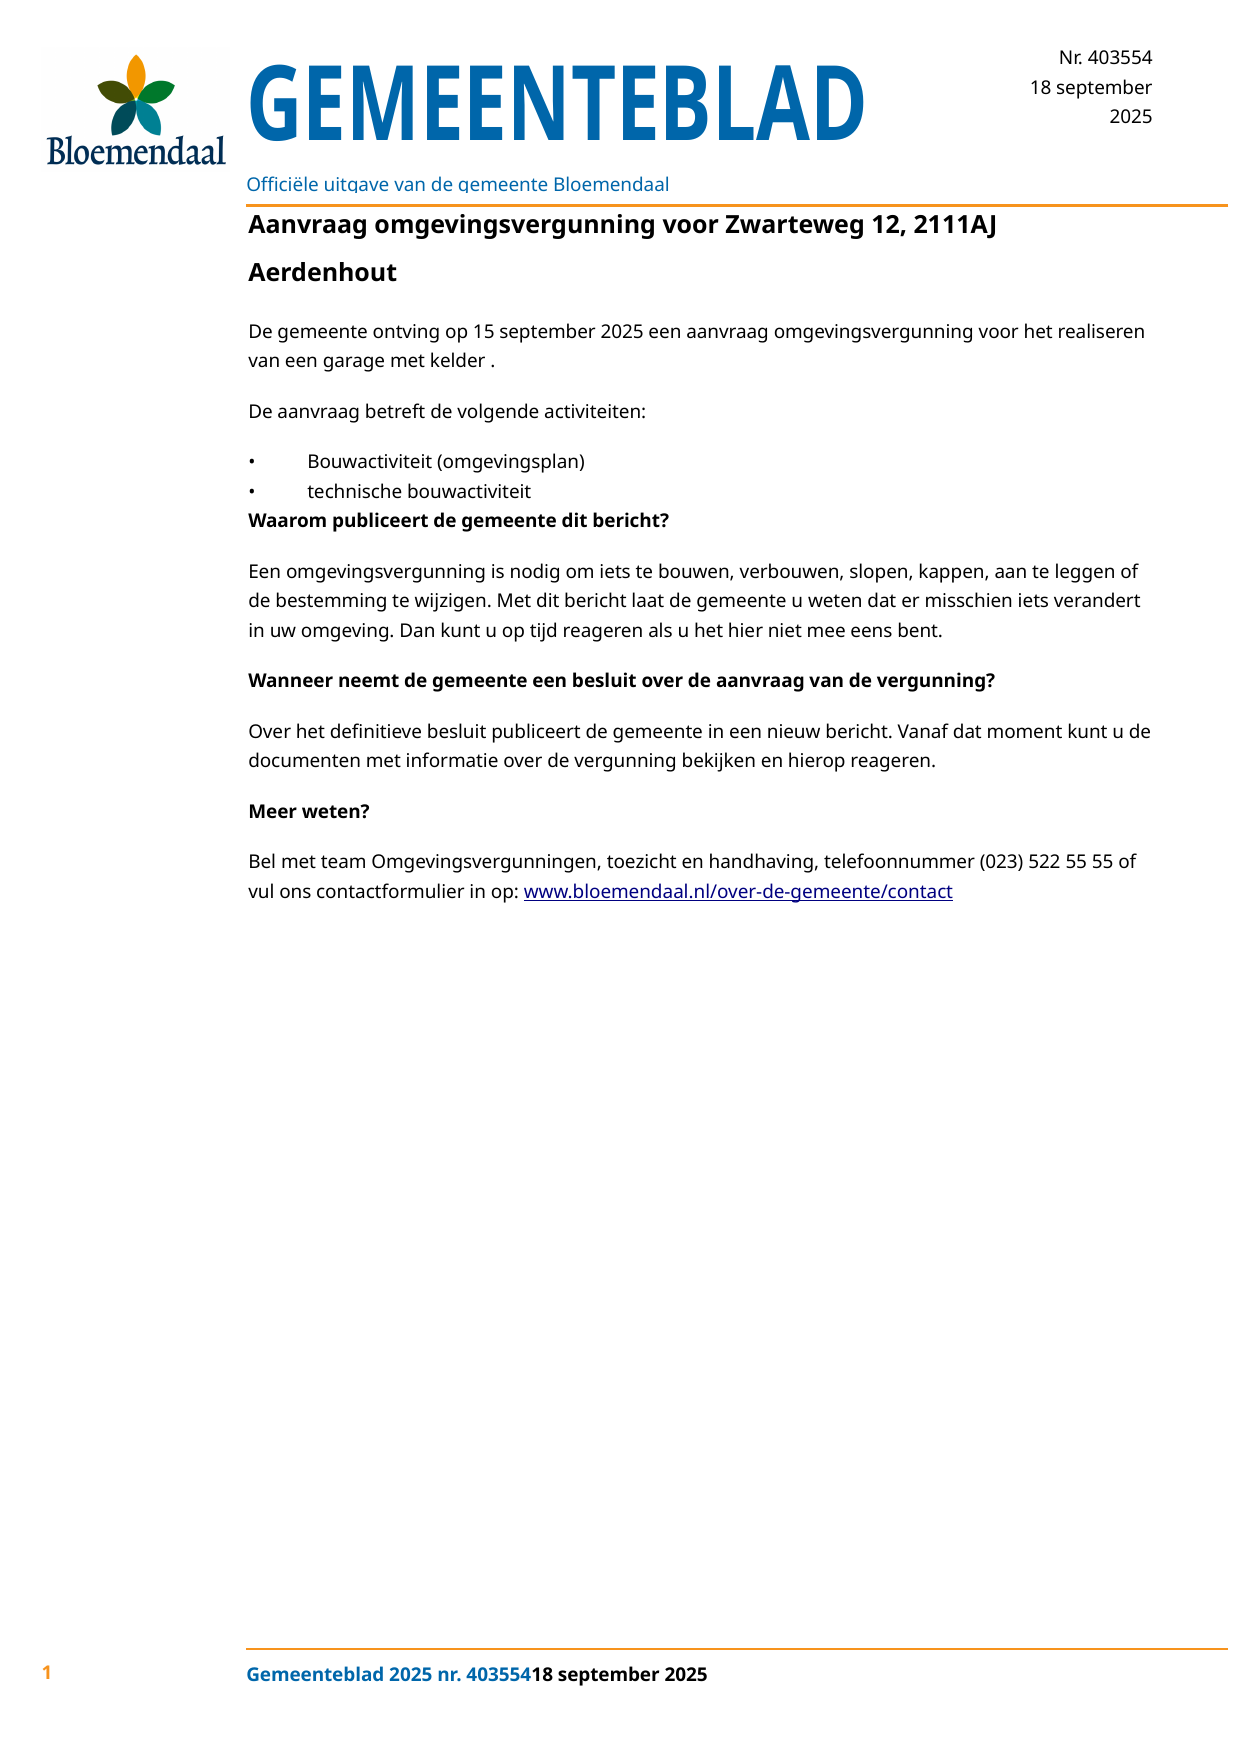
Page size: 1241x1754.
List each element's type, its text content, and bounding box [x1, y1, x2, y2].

text Bel met team Omgevingsvergunningen, toezicht en handhaving, telefoonnummer (023) 522 55 55 of vul ons contactformulier in op: www.bloemendaal.nl/over-de-gemeente/contact [248, 848, 1152, 904]
text Meer weten? [248, 798, 1152, 824]
text De gemeente ontving op 15 september 2025 een aanvraag omgevingsvergunning voor het realiseren van een garage met kelder . [248, 318, 1152, 373]
list technische bouwactiviteit [248, 478, 1152, 504]
text Wanneer neemt de gemeente een besluit over de aanvraag van de vergunning? [248, 667, 1152, 693]
text Waarom publiceert de gemeente dit bericht? [248, 507, 1152, 533]
text Over het definitieve besluit publiceert de gemeente in een nieuw bericht. Vanaf dat moment kunt u de documenten met informatie over de vergunning bekijken en hierop reageren. [248, 718, 1152, 773]
text De aanvraag betreft de volgende activiteiten: [248, 398, 1152, 424]
text Een omgevingsvergunning is nodig om iets te bouwen, verbouwen, slopen, kappen, aan te leggen of de bestemming te wijzigen. Met dit bericht laat de gemeente u weten dat er misschien iets verandert in uw omgeving. Dan kunt u op tijd reageren als u het hier niet mee eens bent. [248, 558, 1152, 643]
text Aanvraag omgevingsvergunning voor Zwarteweg 12, 2111AJ Aerdenhout [248, 207, 1152, 288]
list Bouwactiviteit (omgevingsplan) [248, 448, 1152, 474]
picture [41, 47, 231, 172]
